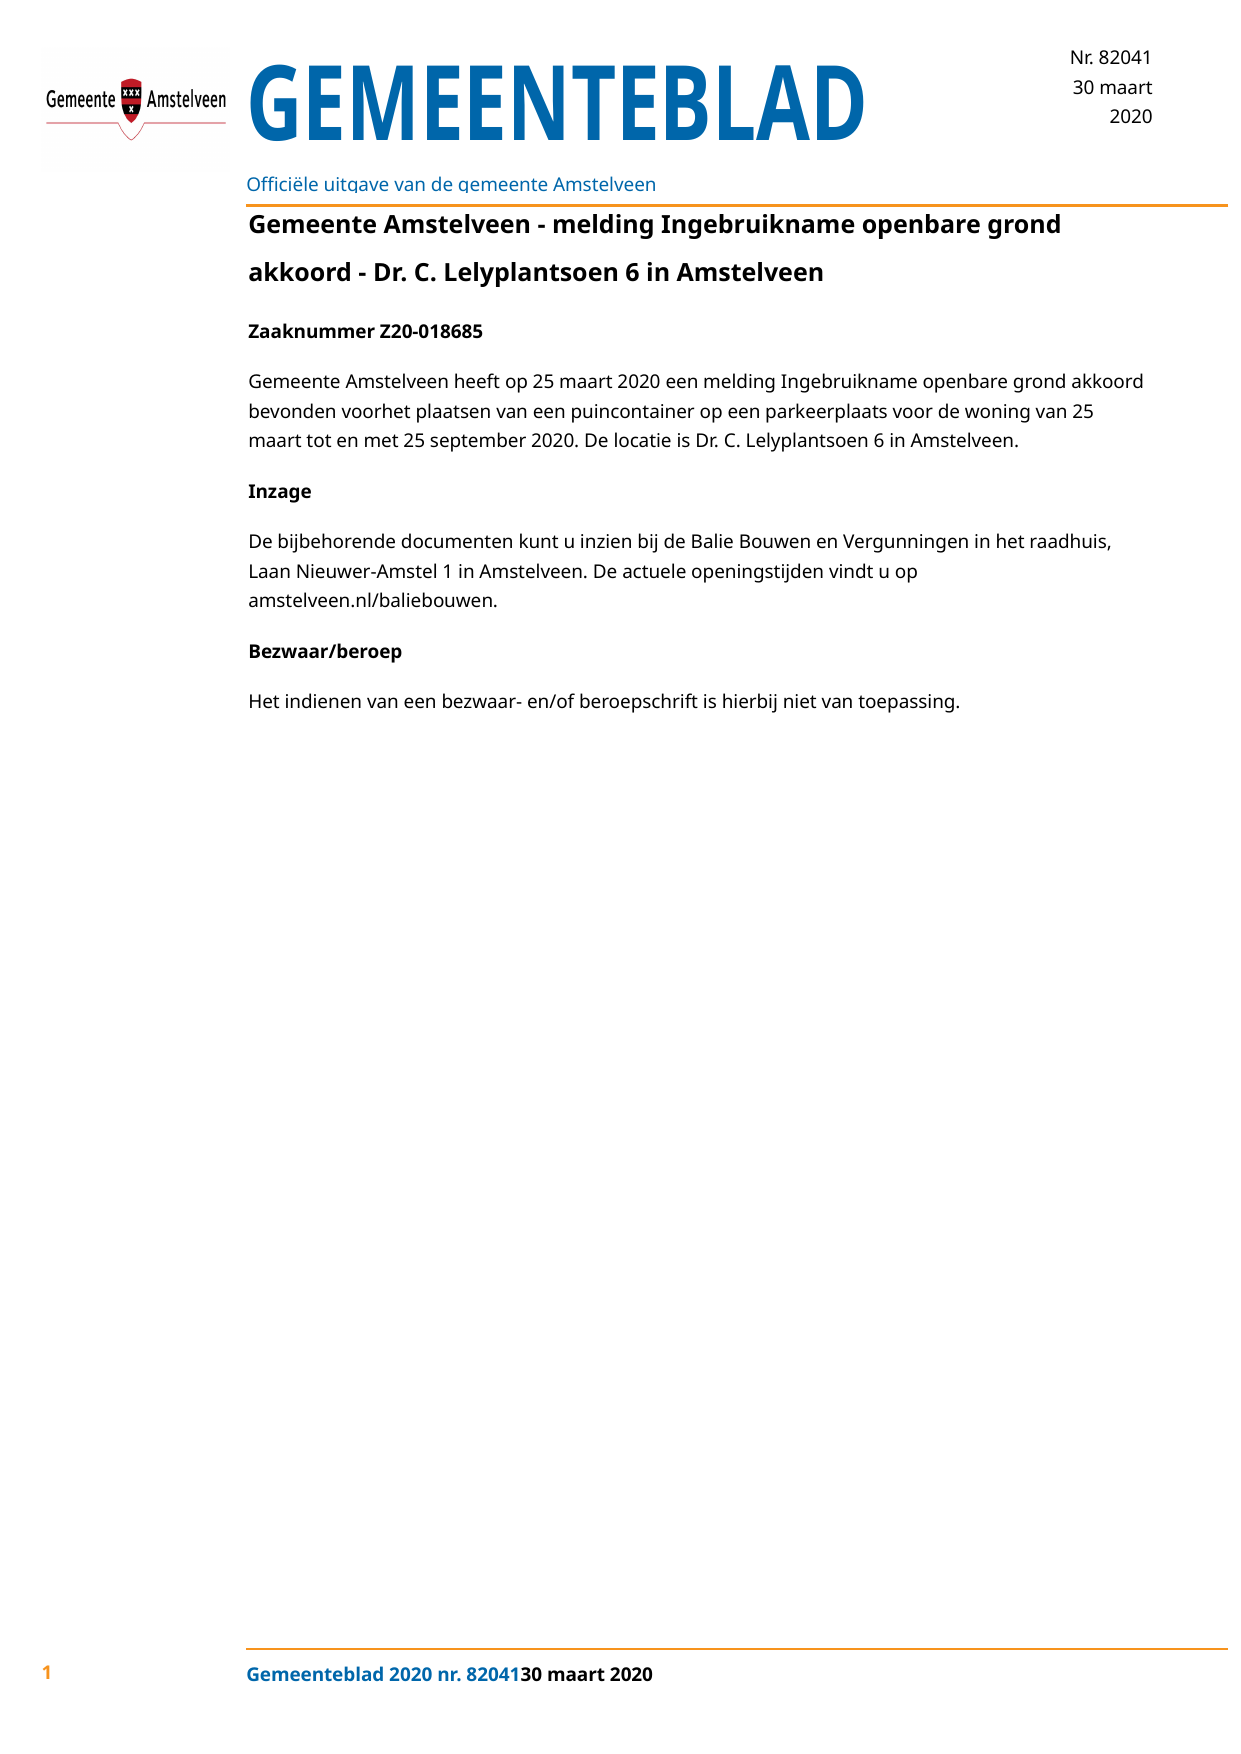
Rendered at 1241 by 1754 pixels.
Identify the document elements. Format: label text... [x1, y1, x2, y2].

text Gemeente Amstelveen heeft op 25 maart 2020 een melding Ingebruikname openbare grond akkoord bevonden voorhet plaatsen van een puincontainer op een parkeerplaats voor de woning van 25 maart tot en met 25 september 2020. De locatie is Dr. C. Lelyplantsoen 6 in Amstelveen. [248, 368, 1152, 453]
text Gemeente Amstelveen - melding Ingebruikname openbare grond akkoord - Dr. C. Lelyplantsoen 6 in Amstelveen [248, 207, 1152, 288]
picture [41, 47, 231, 172]
text Zaaknummer Z20-018685 [248, 318, 1152, 344]
text Bezwaar/beroep [248, 638, 1152, 664]
text De bijbehorende documenten kunt u inzien bij de Balie Bouwen en Vergunningen in het raadhuis, Laan Nieuwer-Amstel 1 in Amstelveen. De actuele openingstijden vindt u op amstelveen.nl/baliebouwen. [248, 528, 1152, 613]
text Inzage [248, 478, 1152, 504]
text Het indienen van een bezwaar- en/of beroepschrift is hierbij niet van toepassing. [248, 688, 1152, 714]
